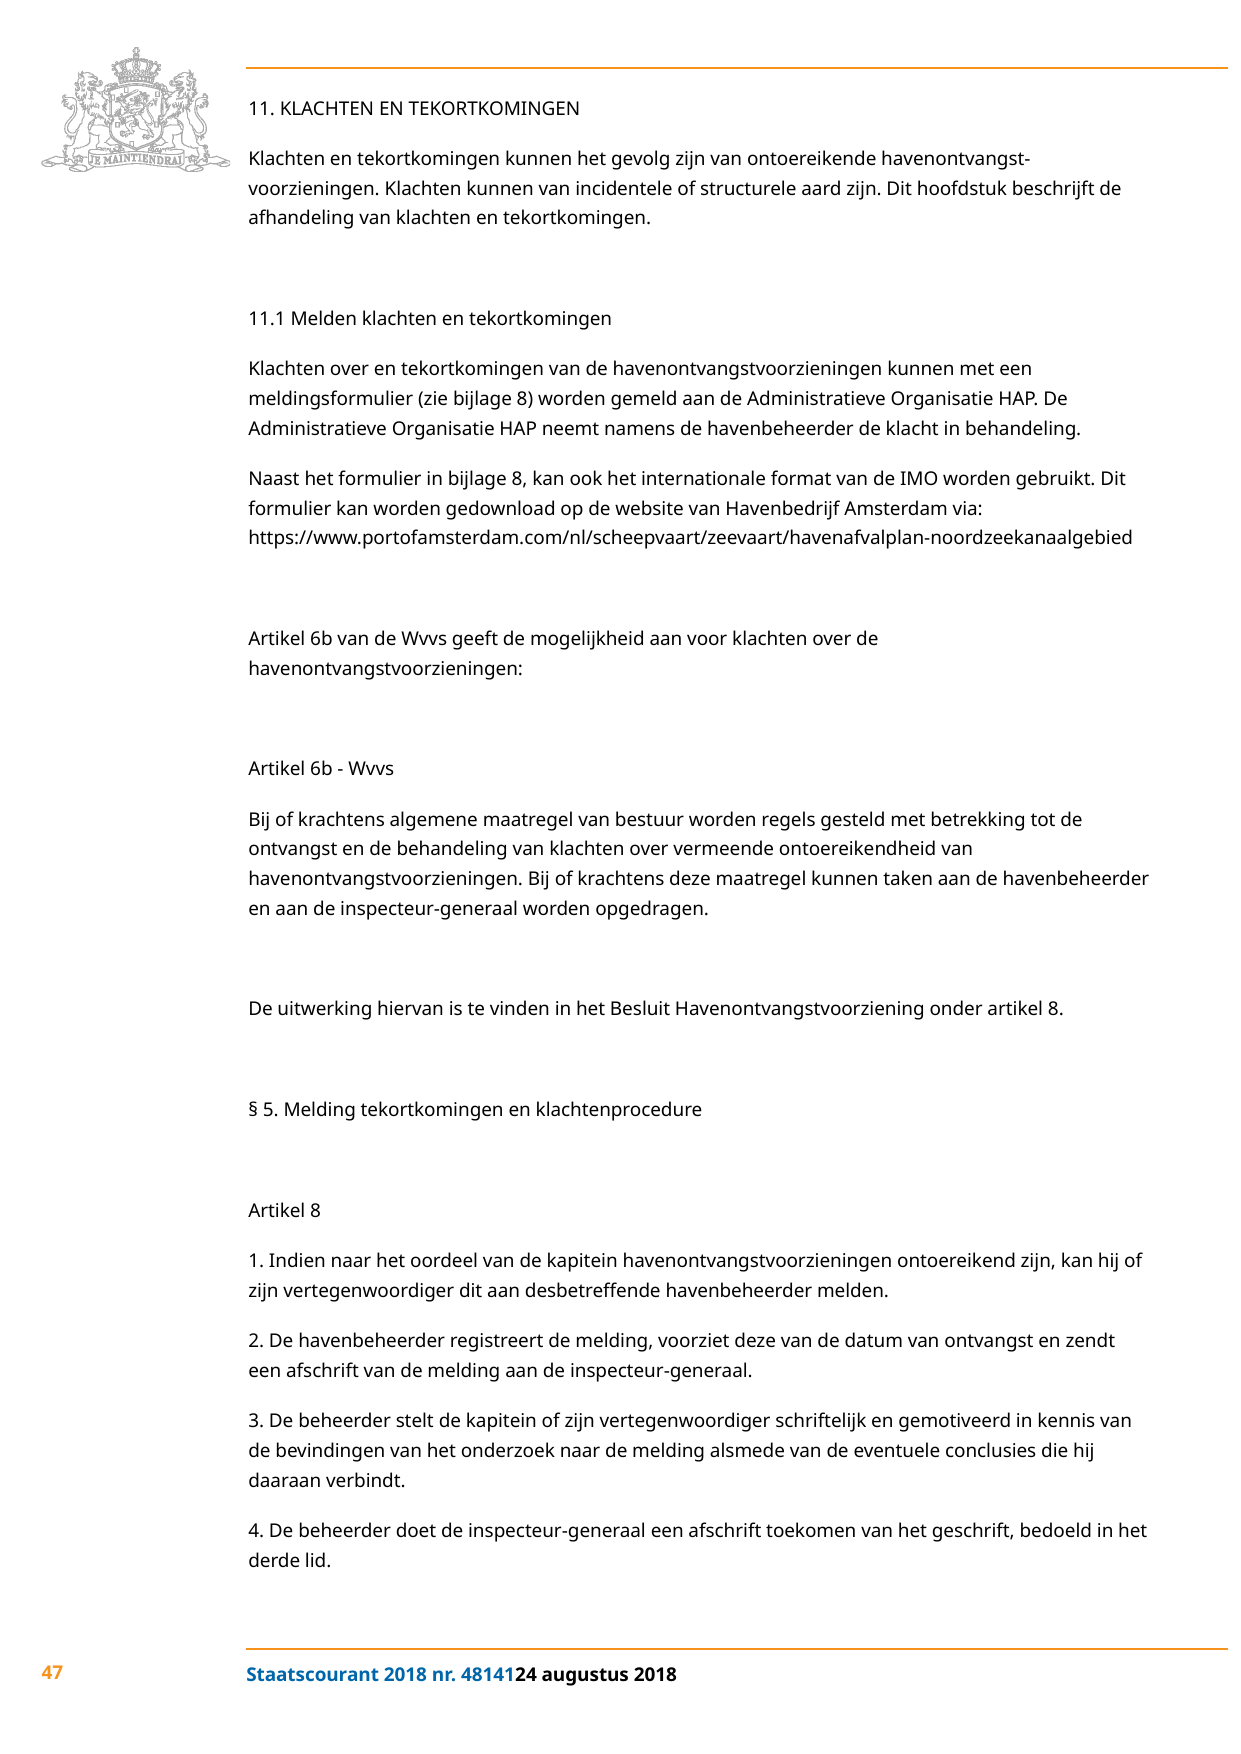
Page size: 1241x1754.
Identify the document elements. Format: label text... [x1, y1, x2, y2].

text 11. KLACHTEN EN TEKORTKOMINGEN [248, 95, 1152, 121]
text Artikel 6b - Wvvs [248, 756, 1152, 781]
text 4. De beheerder doet de inspecteur-generaal een afschrift toekomen van het geschrift, bedoeld in het derde lid. [248, 1517, 1152, 1573]
text De uitwerking hiervan is te vinden in het Besluit Havenontvangstvoorziening onder artikel 8. [248, 996, 1152, 1021]
text 2. De havenbeheerder registreert de melding, voorziet deze van de datum van ontvangst en zendt een afschrift van de melding aan de inspecteur-generaal. [248, 1328, 1152, 1383]
text § 5. Melding tekortkomingen en klachtenprocedure [248, 1096, 1152, 1122]
text Artikel 6b van de Wvvs geeft de mogelijkheid aan voor klachten over de havenontvangstvoorzieningen: [248, 625, 1152, 681]
text Naast het formulier in bijlage 8, kan ook het internationale format van de IMO worden gebruikt. Dit formulier kan worden gedownload op de website van Havenbedrijf Amsterdam via: https://www.portofamsterdam.com/nl/scheepvaart/zeevaart/havenafvalplan-noordzeekanaalgebied [248, 465, 1152, 550]
text Klachten en tekortkomingen kunnen het gevolg zijn van ontoereikende havenontvangst-voorzieningen. Klachten kunnen van incidentele of structurele aard zijn. Dit hoofdstuk beschrijft de afhandeling van klachten en tekortkomingen. [248, 145, 1152, 230]
text Klachten over en tekortkomingen van de havenontvangstvoorzieningen kunnen met een meldingsformulier (zie bijlage 8) worden gemeld aan de Administratieve Organisatie HAP. De Administratieve Organisatie HAP neemt namens de havenbeheerder de klacht in behandeling. [248, 356, 1152, 441]
text 1. Indien naar het oordeel van de kapitein havenontvangstvoorzieningen ontoereikend zijn, kan hij of zijn vertegenwoordiger dit aan desbetreffende havenbeheerder melden. [248, 1248, 1152, 1303]
text Artikel 8 [248, 1197, 1152, 1223]
picture [41, 47, 231, 172]
text Bij of krachtens algemene maatregel van bestuur worden regels gesteld met betrekking tot de ontvangst en de behandeling van klachten over vermeende ontoereikendheid van havenontvangstvoorzieningen. Bij of krachtens deze maatregel kunnen taken aan de havenbeheerder en aan de inspecteur-generaal worden opgedragen. [248, 806, 1152, 921]
text 11.1 Melden klachten en tekortkomingen [248, 305, 1152, 331]
text 3. De beheerder stelt de kapitein of zijn vertegenwoordiger schriftelijk en gemotiveerd in kennis van de bevindingen van het onderzoek naar de melding alsmede van de eventuele conclusies die hij daaraan verbindt. [248, 1408, 1152, 1493]
